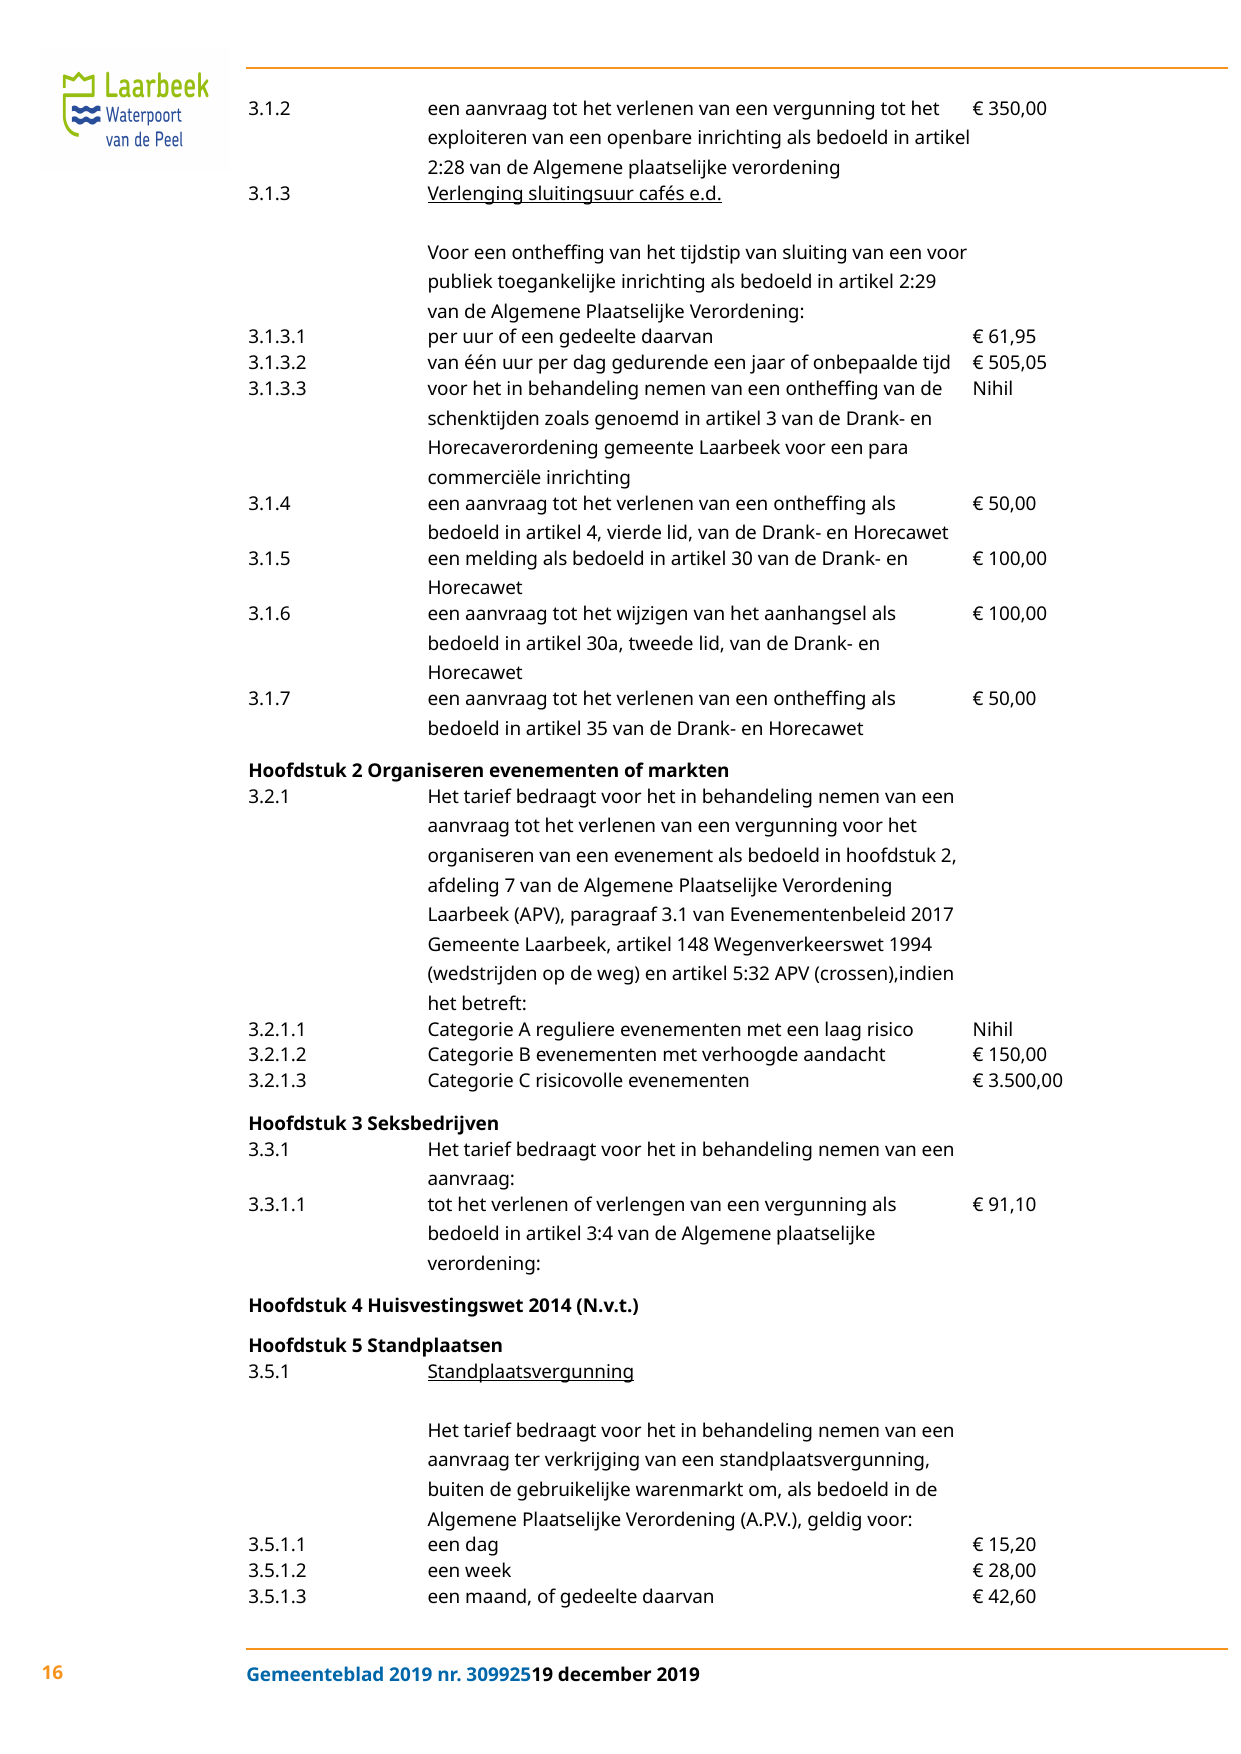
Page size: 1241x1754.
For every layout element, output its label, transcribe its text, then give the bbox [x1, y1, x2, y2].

table_cell 3.2.1.1 [248, 1016, 427, 1042]
table_cell Nihil [973, 1016, 1152, 1042]
table_cell 3.5.1.1 [248, 1531, 427, 1557]
table_header [973, 1136, 1152, 1191]
table_cell een melding als bedoeld in artikel 30 van de Drank- en Horecawet [427, 545, 972, 600]
table_cell een week [427, 1557, 972, 1583]
table_cell 3.2.1.3 [248, 1068, 427, 1093]
table_cell een aanvraag tot het wijzigen van het aanhangsel als bedoeld in artikel 30a, tweede lid, van de Drank- en Horecawet [427, 600, 972, 685]
table_cell 3.1.7 [248, 685, 427, 741]
table_cell Categorie B evenementen met verhoogde aandacht [427, 1042, 972, 1067]
table_cell € 50,00 [973, 685, 1152, 741]
text Hoofdstuk 3 Seksbedrijven [248, 1110, 1152, 1136]
table_cell € 100,00 [973, 600, 1152, 685]
table_cell Categorie C risicovolle evenementen [427, 1068, 972, 1093]
table_cell 3.1.5 [248, 545, 427, 600]
text Hoofdstuk 5 Standplaatsen [248, 1332, 1152, 1358]
table_header 3.5.1 [248, 1358, 427, 1531]
table_header 3.2.1 [248, 783, 427, 1016]
table_cell 3.1.3.1 [248, 324, 427, 349]
text Hoofdstuk 2 Organiseren evenementen of markten [248, 757, 1152, 783]
table_cell € 505,05 [973, 350, 1152, 375]
table_cell per uur of een gedeelte daarvan [427, 324, 972, 349]
table_cell een maand, of gedeelte daarvan [427, 1583, 972, 1609]
table_cell 3.1.3.2 [248, 350, 427, 375]
table_cell voor het in behandeling nemen van een ontheffing van de schenktijden zoals genoemd in artikel 3 van de Drank- en Horecaverordening gemeente Laarbeek voor een para commerciële inrichting [427, 375, 972, 490]
table_header Standplaatsvergunning Het tarief bedraagt voor het in behandeling nemen van een aanvraag ter verkrijging van een standplaatsvergunning, buiten de gebruikelijke warenmarkt om, als bedoeld in de Algemene Plaatselijke Verordening (A.P.V.), geldig voor: [427, 1358, 972, 1531]
table_cell 3.1.6 [248, 600, 427, 685]
table_cell [973, 180, 1152, 324]
table_cell € 61,95 [973, 324, 1152, 349]
table_cell 3.3.1.1 [248, 1191, 427, 1276]
table_header Het tarief bedraagt voor het in behandeling nemen van een aanvraag: [427, 1136, 972, 1191]
table_cell € 350,00 [973, 95, 1152, 180]
table_cell € 100,00 [973, 545, 1152, 600]
table_cell € 50,00 [973, 490, 1152, 545]
table_cell van één uur per dag gedurende een jaar of onbepaalde tijd [427, 350, 972, 375]
table_cell 3.2.1.2 [248, 1042, 427, 1067]
table_cell 3.1.2 [248, 95, 427, 180]
table_cell € 42,60 [973, 1583, 1152, 1609]
table_cell tot het verlenen of verlengen van een vergunning als bedoeld in artikel 3:4 van de Algemene plaatselijke verordening: [427, 1191, 972, 1276]
table_header 3.3.1 [248, 1136, 427, 1191]
table_header [973, 1358, 1152, 1531]
table_cell een dag [427, 1531, 972, 1557]
table_cell 3.1.3.3 [248, 375, 427, 490]
table_cell een aanvraag tot het verlenen van een vergunning tot het exploiteren van een openbare inrichting als bedoeld in artikel 2:28 van de Algemene plaatselijke verordening [427, 95, 972, 180]
table_cell € 15,20 [973, 1531, 1152, 1557]
table_cell 3.5.1.3 [248, 1583, 427, 1609]
table_cell Categorie A reguliere evenementen met een laag risico [427, 1016, 972, 1042]
table_cell € 150,00 [973, 1042, 1152, 1067]
table_cell 3.1.4 [248, 490, 427, 545]
table_cell 3.1.3 [248, 180, 427, 324]
table_cell een aanvraag tot het verlenen van een ontheffing als bedoeld in artikel 4, vierde lid, van de Drank- en Horecawet [427, 490, 972, 545]
table_cell Nihil [973, 375, 1152, 490]
table_cell € 91,10 [973, 1191, 1152, 1276]
table_header [973, 783, 1152, 1016]
table_cell een aanvraag tot het verlenen van een ontheffing als bedoeld in artikel 35 van de Drank- en Horecawet [427, 685, 972, 741]
table_cell Verlenging sluitingsuur cafés e.d. Voor een ontheffing van het tijdstip van sluiting van een voor publiek toegankelijke inrichting als bedoeld in artikel 2:29 van de Algemene Plaatselijke Verordening: [427, 180, 972, 324]
picture [41, 47, 231, 172]
table_cell € 28,00 [973, 1557, 1152, 1583]
table_cell € 3.500,00 [973, 1068, 1152, 1093]
table_cell 3.5.1.2 [248, 1557, 427, 1583]
text Hoofdstuk 4 Huisvestingswet 2014 (N.v.t.) [248, 1293, 1152, 1318]
table_header Het tarief bedraagt voor het in behandeling nemen van een aanvraag tot het verlenen van een vergunning voor het organiseren van een evenement als bedoeld in hoofdstuk 2, afdeling 7 van de Algemene Plaatselijke Verordening Laarbeek (APV), paragraaf 3.1 van Evenementenbeleid 2017 Gemeente Laarbeek, artikel 148 Wegenverkeerswet 1994 (wedstrijden op de weg) en artikel 5:32 APV (crossen),indien het betreft: [427, 783, 972, 1016]
